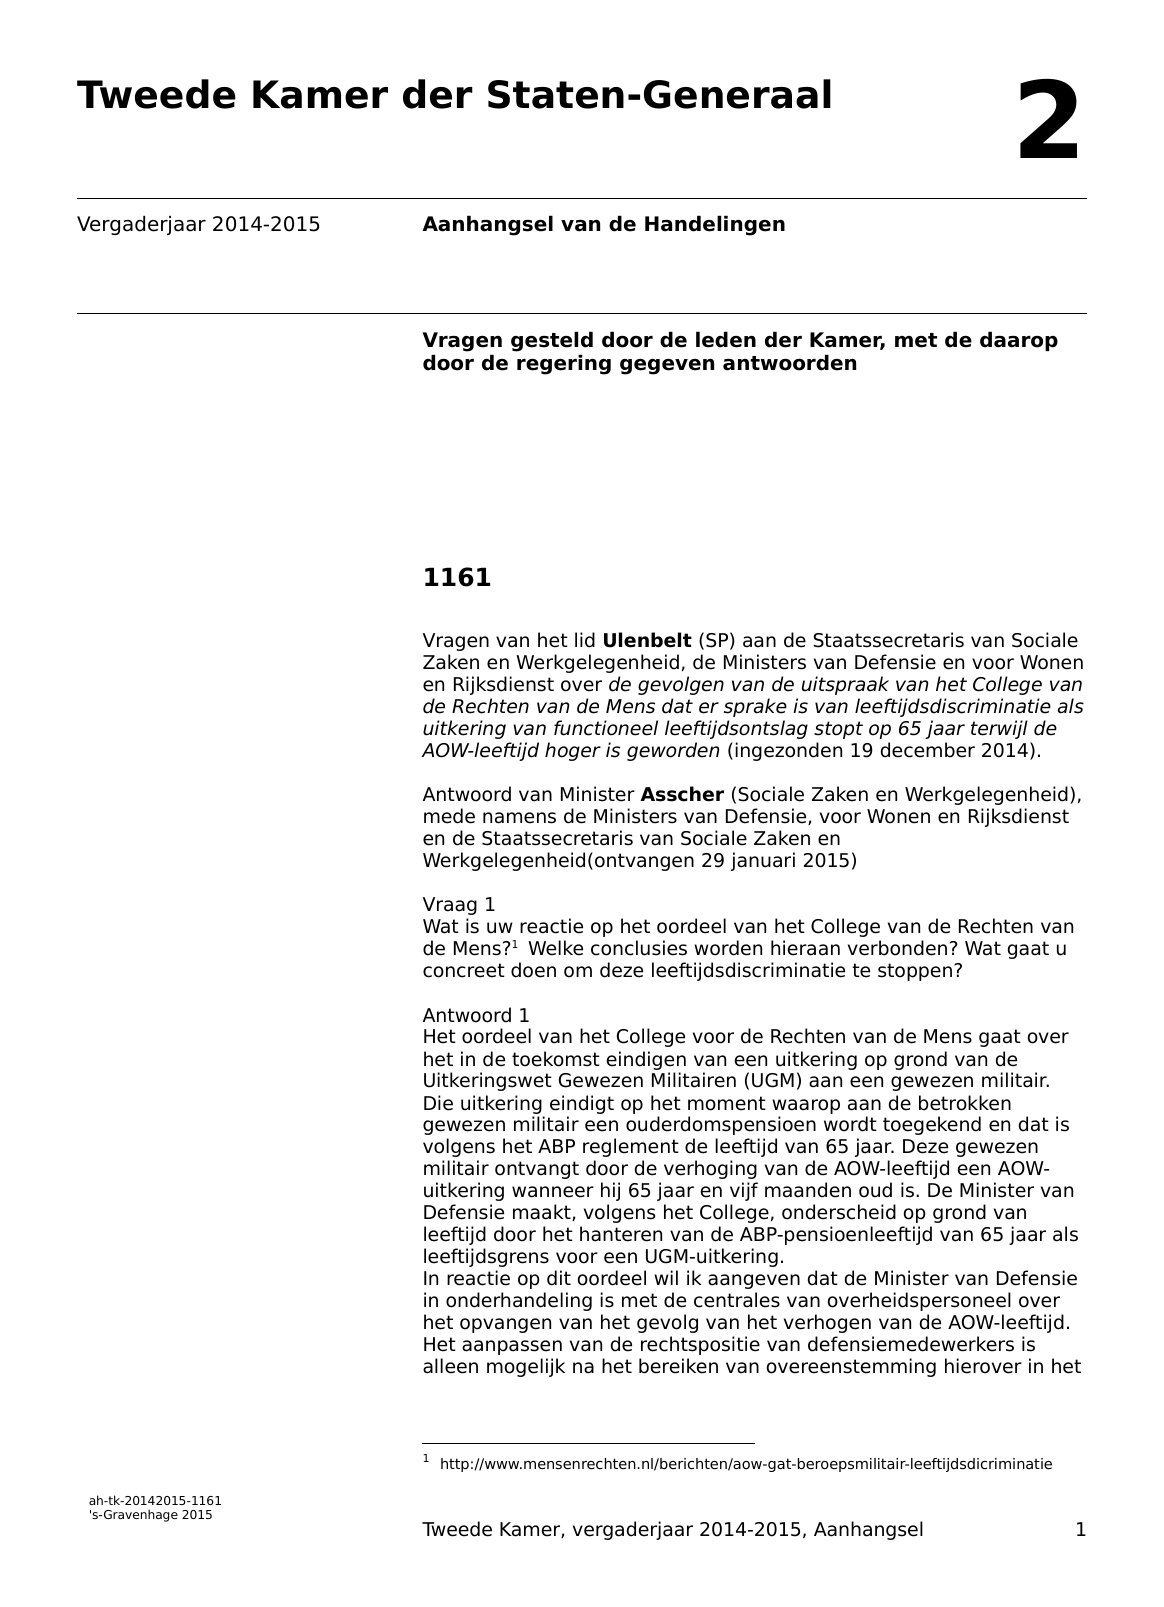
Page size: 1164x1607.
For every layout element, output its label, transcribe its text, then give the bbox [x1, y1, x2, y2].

text 's-Gravenhage 2015 [88, 1508, 323, 1522]
table_cell Aanhangsel van de Handelingen [422, 199, 1087, 313]
text ah-tk-20142015-1161 [88, 1494, 323, 1508]
table_cell [77, 314, 422, 375]
text In reactie op dit oordeel wil ik aangeven dat de Minister van Defensie in onderhandeling is met de centrales van overheidspersoneel over het opvangen van het gevolg van het verhogen van de AOW-leeftijd. Het aanpassen van de rechtspositie van defensiemedewerkers is alleen mogelijk na het bereiken van overeenstemming hierover in het [422, 1268, 1087, 1378]
text Wat is uw reactie op het oordeel van het College van de Rechten van de Mens? Welke conclusies worden hieraan verbonden? Wat gaat u concreet doen om deze leeftijdsdiscriminatie te stoppen? [422, 916, 1087, 982]
text 1161 [422, 563, 1087, 592]
table_header Tweede Kamer der Staten-Generaal [77, 59, 886, 198]
text Vraag 1 [422, 894, 1087, 916]
text Antwoord 1 [422, 1004, 1087, 1026]
text Vragen van het lid Ulenbelt (SP) aan de Staatssecretaris van Sociale Zaken en Werkgelegenheid, de Ministers van Defensie en voor Wonen en Rijksdienst over de gevolgen van de uitspraak van het College van de Rechten van de Mens dat er sprake is van leeftijdsdiscriminatie als uitkering van functioneel leeftijdsontslag stopt op 65 jaar terwijl de AOW-leeftijd hoger is geworden (ingezonden 19 december 2014). [422, 630, 1087, 762]
text http://www.mensenrechten.nl/berichten/aow-gat-beroepsmilitair-leeftijdsdicriminatie [422, 1452, 1087, 1474]
table_header 2 [886, 59, 1087, 198]
text Het oordeel van het College voor de Rechten van de Mens gaat over het in de toekomst eindigen van een uitkering op grond van de Uitkeringswet Gewezen Militairen (UGM) aan een gewezen militair. Die uitkering eindigt op het moment waarop aan de betrokken gewezen militair een ouderdomspensioen wordt toegekend en dat is volgens het ABP reglement de leeftijd van 65 jaar. Deze gewezen militair ontvangt door de verhoging van de AOW-leeftijd een AOW-uitkering wanneer hij 65 jaar en vijf maanden oud is. De Minister van Defensie maakt, volgens het College, onderscheid op grond van leeftijd door het hanteren van de ABP-pensioenleeftijd van 65 jaar als leeftijdsgrens voor een UGM-uitkering. [422, 1026, 1087, 1268]
table_cell Vragen gesteld door de leden der Kamer, met de daarop door de regering gegeven antwoorden [422, 314, 1087, 375]
table_cell Vergaderjaar 2014-2015 [77, 199, 422, 313]
text Antwoord van Minister Asscher (Sociale Zaken en Werkgelegenheid), mede namens de Ministers van Defensie, voor Wonen en Rijksdienst en de Staatssecretaris van Sociale Zaken en Werkgelegenheid(ontvangen 29 januari 2015) [422, 784, 1087, 872]
